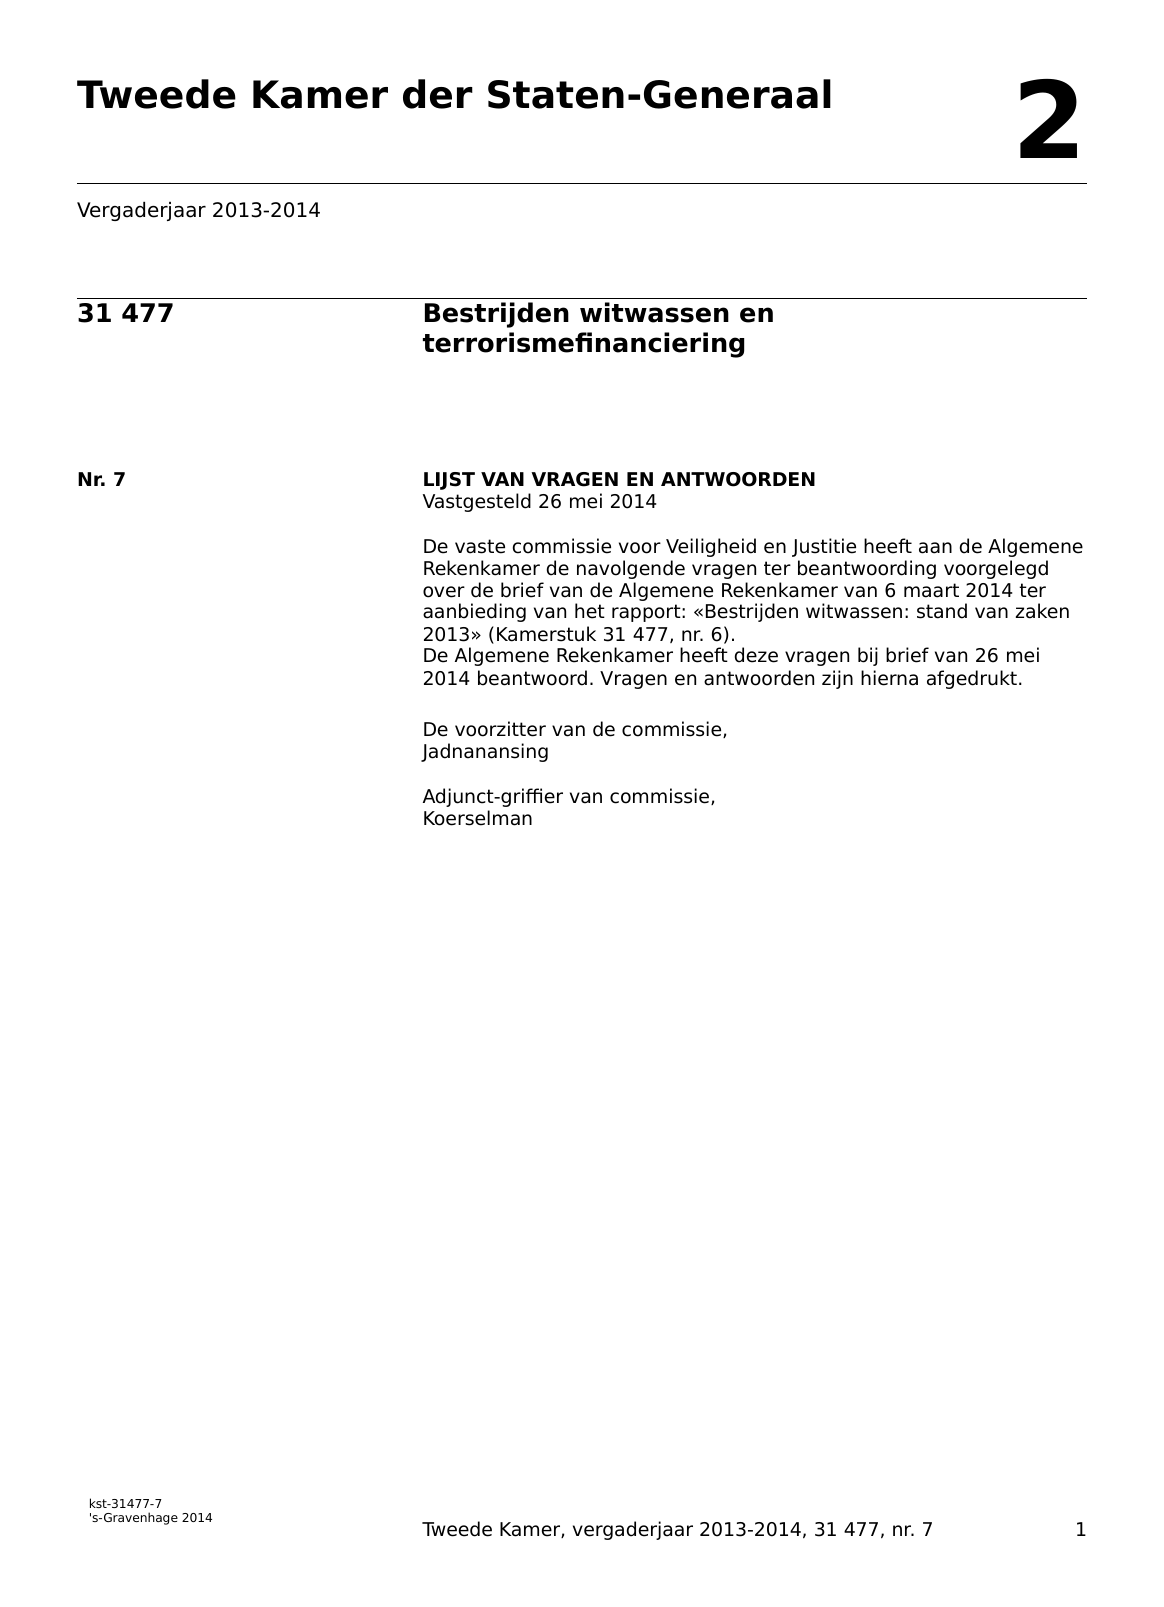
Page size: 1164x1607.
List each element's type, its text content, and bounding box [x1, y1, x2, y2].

text kst-31477-7 [88, 1497, 323, 1511]
text Vastgesteld 26 mei 2014 [422, 491, 1087, 513]
table_header 2 [886, 59, 1087, 183]
text 's-Gravenhage 2014 [88, 1511, 323, 1525]
subtitle 31 477 Bestrijden witwassen en terrorismefinanciering [77, 299, 1087, 358]
table_cell Vergaderjaar 2013-2014 [77, 184, 1087, 298]
text De voorzitter van de commissie, Jadnanansing [422, 719, 1087, 763]
subtitle Nr. 7 LIJST VAN VRAGEN EN ANTWOORDEN [77, 469, 1087, 491]
table_header Tweede Kamer der Staten-Generaal [77, 59, 886, 183]
text De Algemene Rekenkamer heeft deze vragen bij brief van 26 mei 2014 beantwoord. Vragen en antwoorden zijn hierna afgedrukt. [422, 645, 1087, 689]
text De vaste commissie voor Veiligheid en Justitie heeft aan de Algemene Rekenkamer de navolgende vragen ter beantwoording voorgelegd over de brief van de Algemene Rekenkamer van 6 maart 2014 ter aanbieding van het rapport: «Bestrijden witwassen: stand van zaken 2013» (Kamerstuk 31 477, nr. 6). [422, 536, 1087, 645]
text Adjunct-griffier van commissie, Koerselman [422, 786, 1087, 829]
